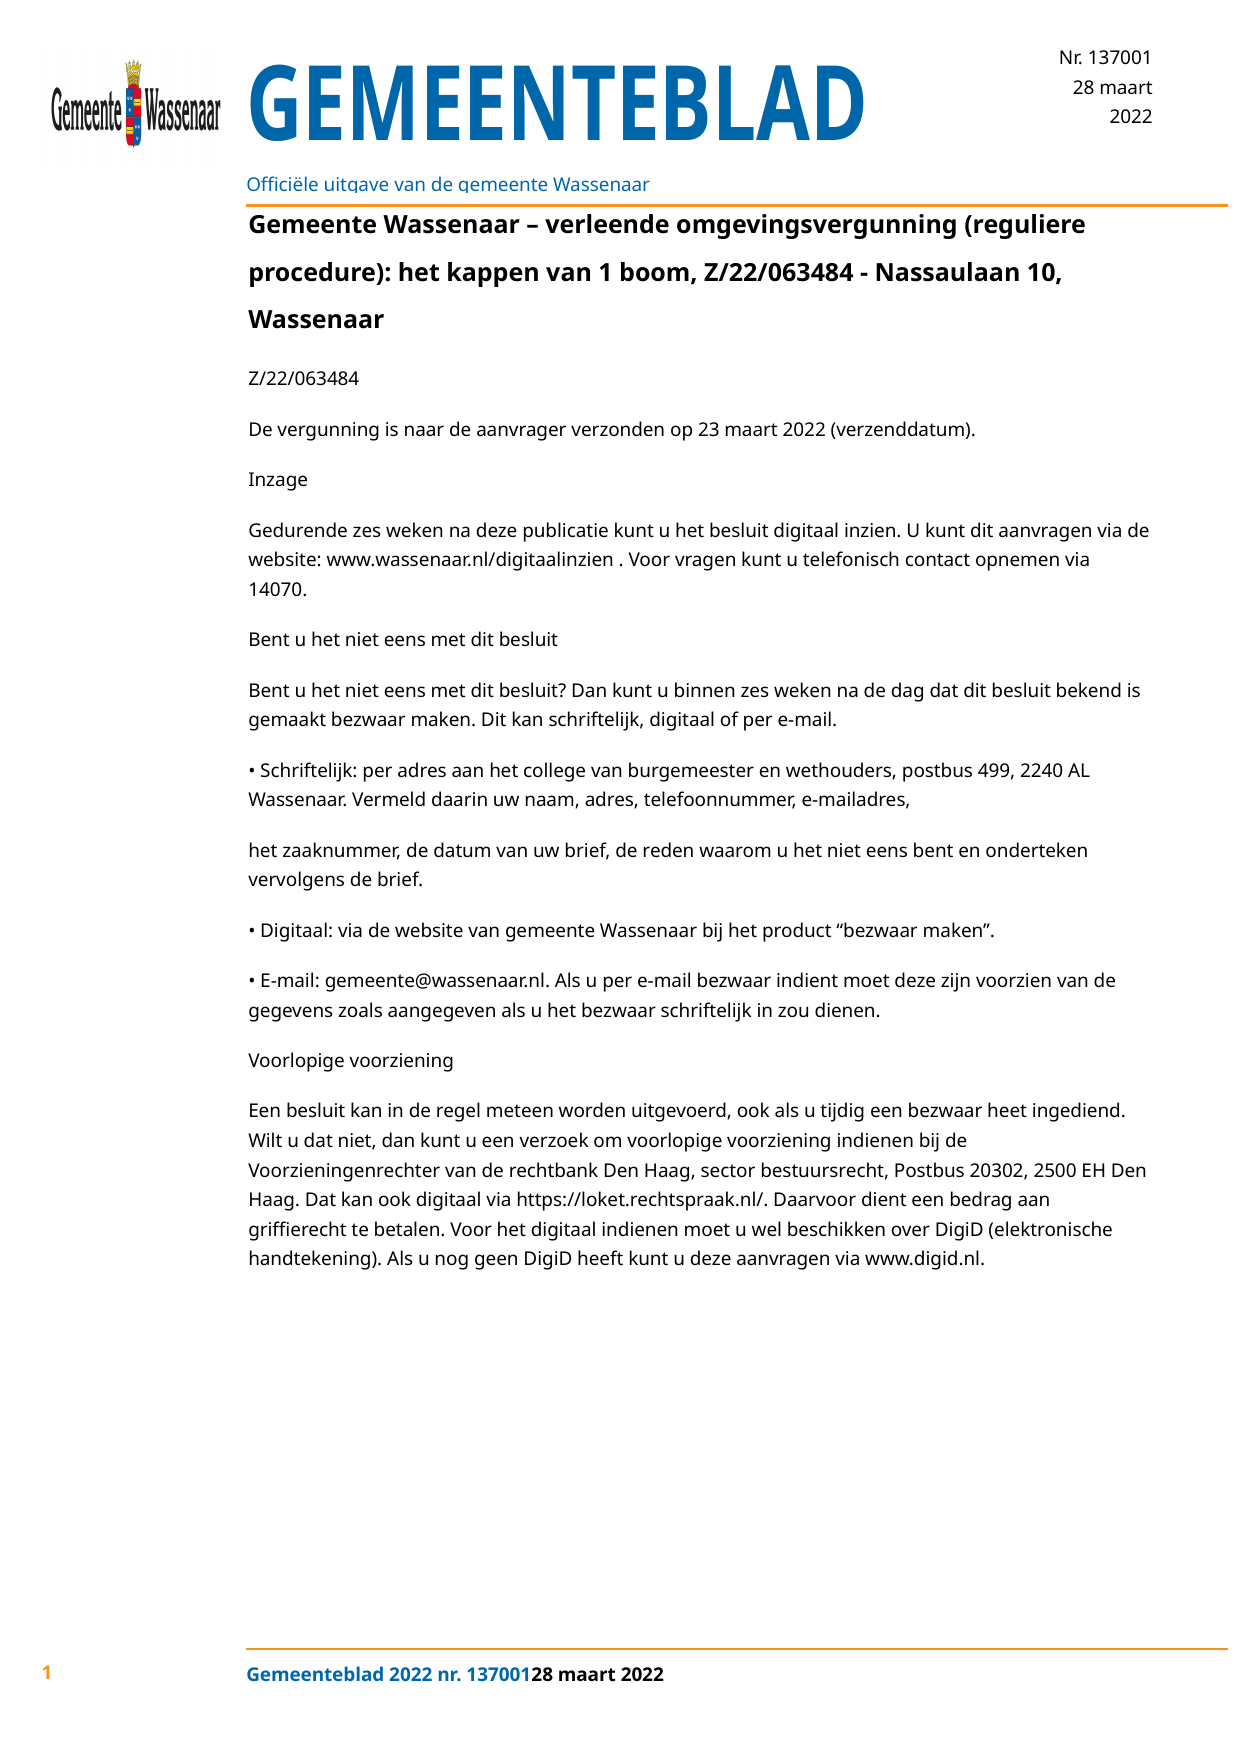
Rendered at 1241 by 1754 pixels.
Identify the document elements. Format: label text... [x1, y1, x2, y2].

picture [41, 47, 231, 172]
text Gemeente Wassenaar – verleende omgevingsvergunning (reguliere procedure): het kappen van 1 boom, Z/22/063484 - Nassaulaan 10, Wassenaar [248, 207, 1152, 336]
text Voorlopige voorziening [248, 1047, 1152, 1073]
text Bent u het niet eens met dit besluit [248, 626, 1152, 652]
text Inzage [248, 466, 1152, 492]
text • Digitaal: via de website van gemeente Wassenaar bij het product “bezwaar maken”. [248, 917, 1152, 942]
text De vergunning is naar de aanvrager verzonden op 23 maart 2022 (verzenddatum). [248, 416, 1152, 442]
text • Schriftelijk: per adres aan het college van burgemeester en wethouders, postbus 499, 2240 AL Wassenaar. Vermeld daarin uw naam, adres, telefoonnummer, e-mailadres, [248, 757, 1152, 812]
text Z/22/063484 [248, 366, 1152, 391]
text Een besluit kan in de regel meteen worden uitgevoerd, ook als u tijdig een bezwaar heet ingediend. Wilt u dat niet, dan kunt u een verzoek om voorlopige voorziening indienen bij de Voorzieningenrechter van de rechtbank Den Haag, sector bestuursrecht, Postbus 20302, 2500 EH Den Haag. Dat kan ook digitaal via https://loket.rechtspraak.nl/. Daarvoor dient een bedrag aan griffierecht te betalen. Voor het digitaal indienen moet u wel beschikken over DigiD (elektronische handtekening). Als u nog geen DigiD heeft kunt u deze aanvragen via www.digid.nl. [248, 1098, 1152, 1271]
text • E-mail: gemeente@wassenaar.nl. Als u per e-mail bezwaar indient moet deze zijn voorzien van de gegevens zoals aangegeven als u het bezwaar schriftelijk in zou dienen. [248, 967, 1152, 1022]
text Gedurende zes weken na deze publicatie kunt u het besluit digitaal inzien. U kunt dit aanvragen via de website: www.wassenaar.nl/digitaalinzien . Voor vragen kunt u telefonisch contact opnemen via 14070. [248, 517, 1152, 602]
text Bent u het niet eens met dit besluit? Dan kunt u binnen zes weken na de dag dat dit besluit bekend is gemaakt bezwaar maken. Dit kan schriftelijk, digitaal of per e-mail. [248, 677, 1152, 732]
text het zaaknummer, de datum van uw brief, de reden waarom u het niet eens bent en onderteken vervolgens de brief. [248, 837, 1152, 892]
